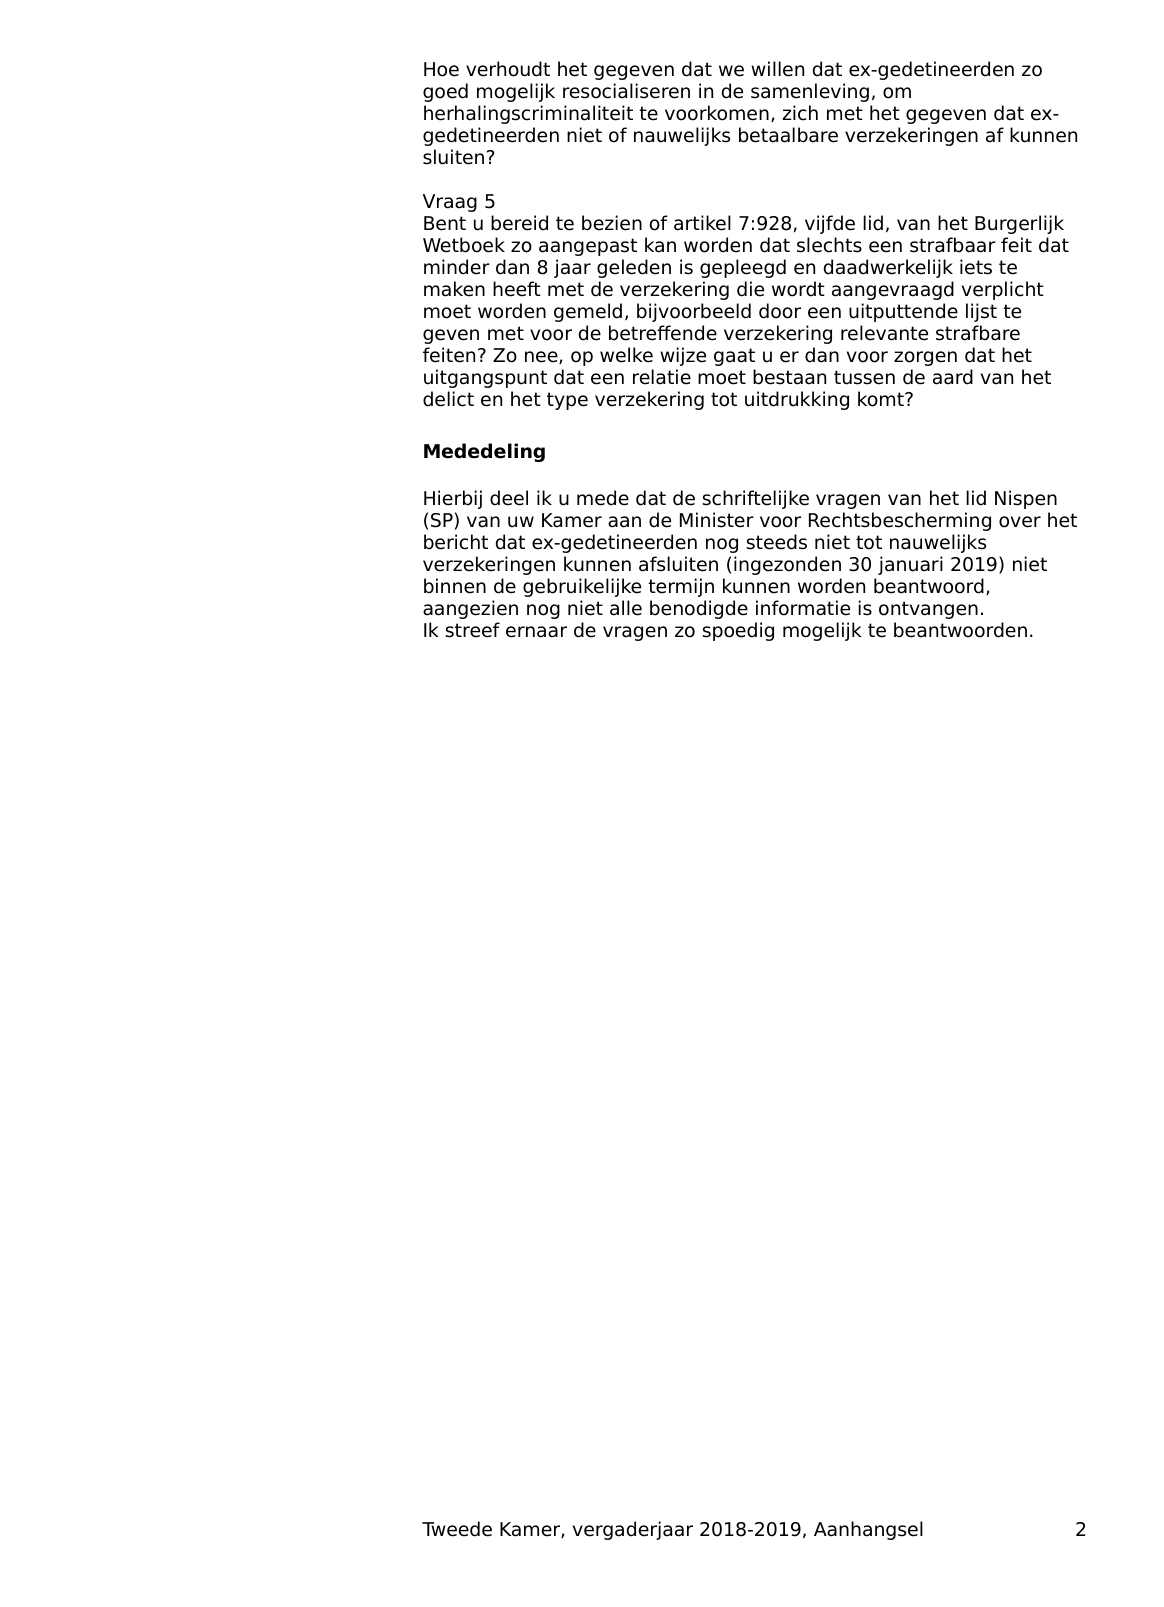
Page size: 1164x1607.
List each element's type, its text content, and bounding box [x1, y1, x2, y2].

text Bent u bereid te bezien of artikel 7:928, vijfde lid, van het Burgerlijk Wetboek zo aangepast kan worden dat slechts een strafbaar feit dat minder dan 8 jaar geleden is gepleegd en daadwerkelijk iets te maken heeft met de verzekering die wordt aangevraagd verplicht moet worden gemeld, bijvoorbeeld door een uitputtende lijst te geven met voor de betreffende verzekering relevante strafbare feiten? Zo nee, op welke wijze gaat u er dan voor zorgen dat het uitgangspunt dat een relatie moet bestaan tussen de aard van het delict en het type verzekering tot uitdrukking komt? [422, 213, 1087, 411]
text Hoe verhoudt het gegeven dat we willen dat ex-gedetineerden zo goed mogelijk resocialiseren in de samenleving, om herhalingscriminaliteit te voorkomen, zich met het gegeven dat ex-gedetineerden niet of nauwelijks betaalbare verzekeringen af kunnen sluiten? [422, 59, 1087, 169]
text Ik streef ernaar de vragen zo spoedig mogelijk te beantwoorden. [422, 620, 1087, 642]
text Vraag 5 [422, 191, 1087, 213]
subtitle Mededeling [422, 441, 1087, 463]
text Hierbij deel ik u mede dat de schriftelijke vragen van het lid Nispen (SP) van uw Kamer aan de Minister voor Rechtsbescherming over het bericht dat ex-gedetineerden nog steeds niet tot nauwelijks verzekeringen kunnen afsluiten (ingezonden 30 januari 2019) niet binnen de gebruikelijke termijn kunnen worden beantwoord, aangezien nog niet alle benodigde informatie is ontvangen. [422, 488, 1087, 620]
